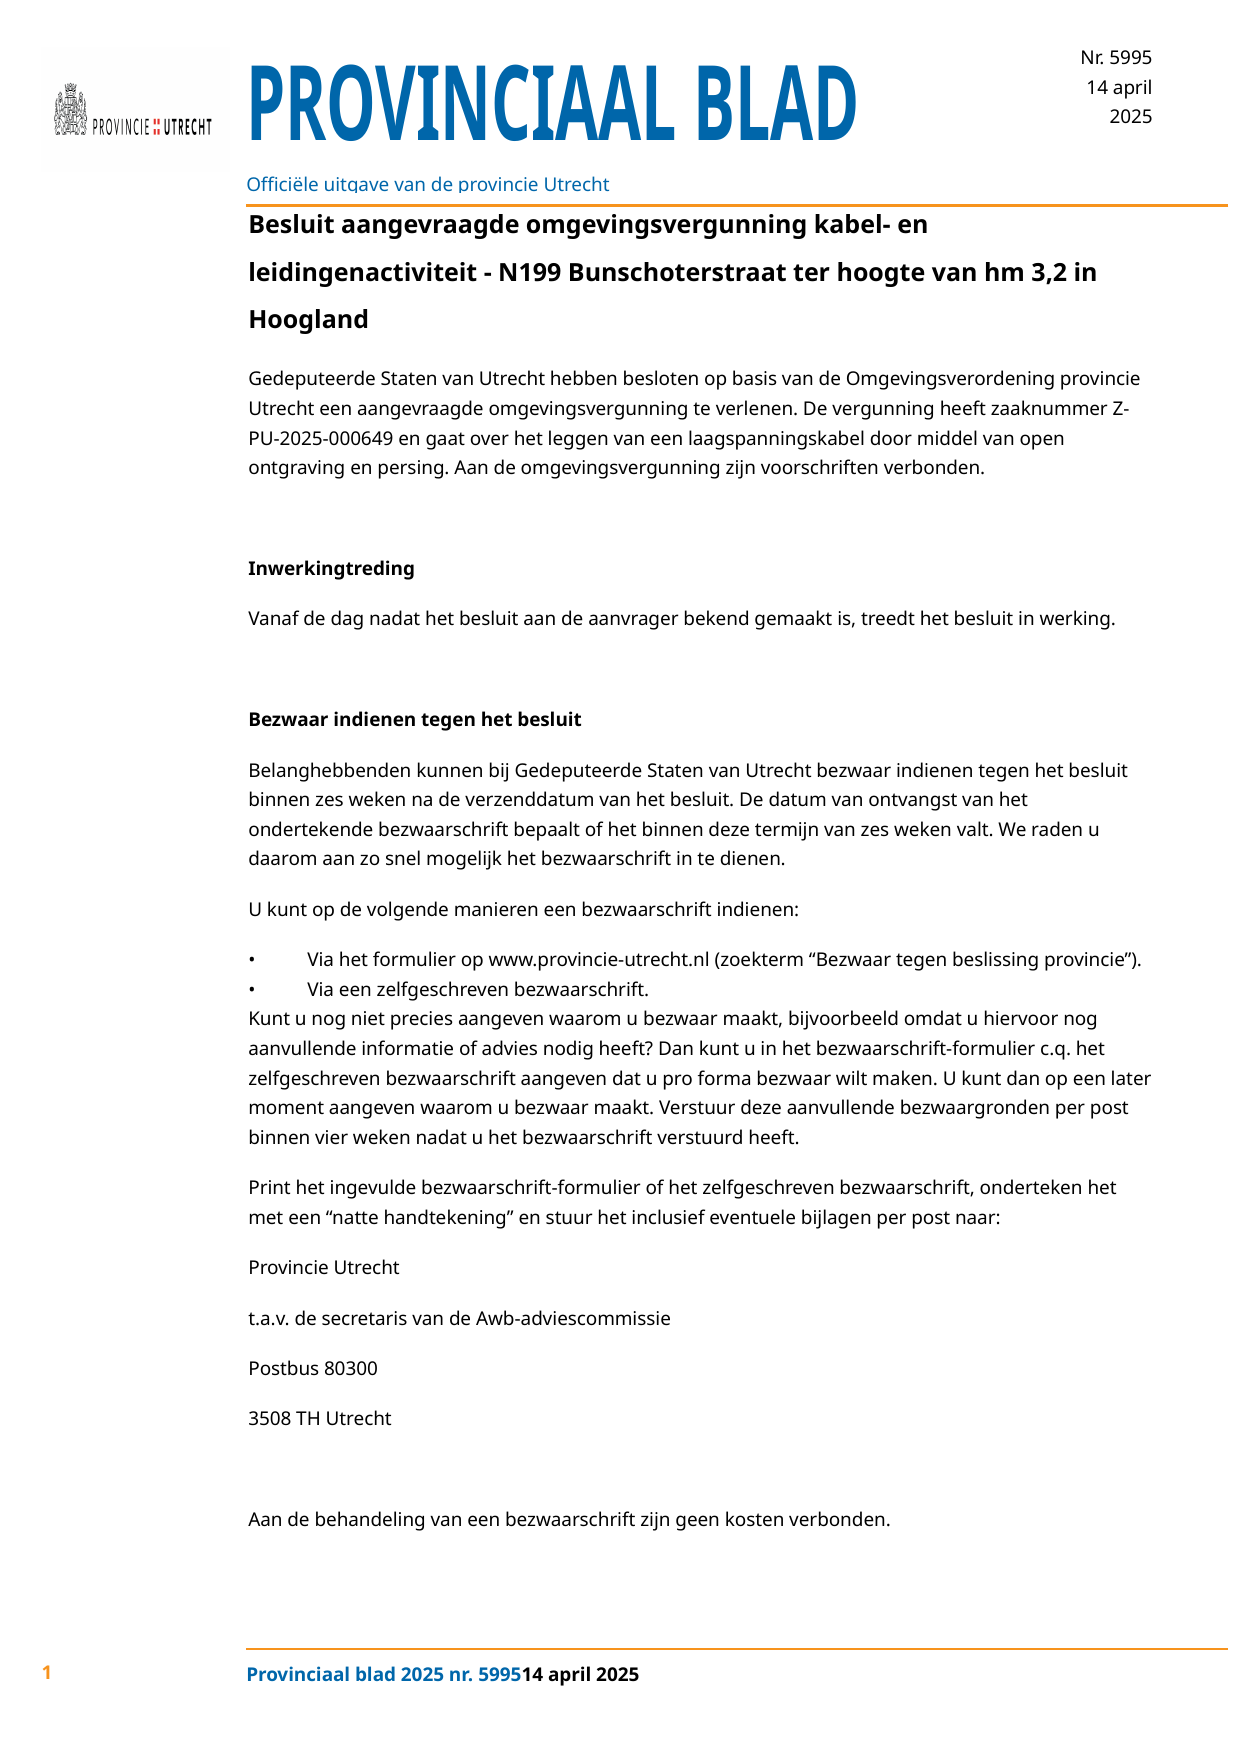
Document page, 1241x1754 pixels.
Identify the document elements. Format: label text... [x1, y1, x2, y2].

picture [41, 47, 231, 172]
list Via een zelfgeschreven bezwaarschrift. [248, 976, 1152, 1002]
text Inwerkingtreding [248, 555, 1152, 581]
text Provincie Utrecht [248, 1254, 1152, 1280]
text 3508 TH Utrecht [248, 1406, 1152, 1431]
text Vanaf de dag nadat het besluit aan de aanvrager bekend gemaakt is, treedt het besluit in werking. [248, 606, 1152, 631]
text Postbus 80300 [248, 1355, 1152, 1381]
text Print het ingevulde bezwaarschrift-formulier of het zelfgeschreven bezwaarschrift, onderteken het met een “natte handtekening” en stuur het inclusief eventuele bijlagen per post naar: [248, 1174, 1152, 1229]
text Kunt u nog niet precies aangeven waarom u bezwaar maakt, bijvoorbeeld omdat u hiervoor nog aanvullende informatie of advies nodig heeft? Dan kunt u in het bezwaarschrift-formulier c.q. het zelfgeschreven bezwaarschrift aangeven dat u pro forma bezwaar wilt maken. U kunt dan op een later moment aangeven waarom u bezwaar maakt. Verstuur deze aanvullende bezwaargronden per post binnen vier weken nadat u het bezwaarschrift verstuurd heeft. [248, 1006, 1152, 1149]
text Belanghebbenden kunnen bij Gedeputeerde Staten van Utrecht bezwaar indienen tegen het besluit binnen zes weken na de verzenddatum van het besluit. De datum van ontvangst van het ondertekende bezwaarschrift bepaalt of het binnen deze termijn van zes weken valt. We raden u daarom aan zo snel mogelijk het bezwaarschrift in te dienen. [248, 757, 1152, 871]
text Aan de behandeling van een bezwaarschrift zijn geen kosten verbonden. [248, 1506, 1152, 1532]
text U kunt op de volgende manieren een bezwaarschrift indienen: [248, 896, 1152, 922]
list Via het formulier op www.provincie-utrecht.nl (zoekterm “Bezwaar tegen beslissing provincie”). [248, 946, 1152, 972]
text Besluit aangevraagde omgevingsvergunning kabel- en leidingenactiviteit - N199 Bunschoterstraat ter hoogte van hm 3,2 in Hoogland [248, 207, 1152, 336]
text Gedeputeerde Staten van Utrecht hebben besloten op basis van de Omgevingsverordening provincie Utrecht een aangevraagde omgevingsvergunning te verlenen. De vergunning heeft zaaknummer Z-PU-2025-000649 en gaat over het leggen van een laagspanningskabel door middel van open ontgraving en persing. Aan de omgevingsvergunning zijn voorschriften verbonden. [248, 366, 1152, 480]
text t.a.v. de secretaris van de Awb-adviescommissie [248, 1305, 1152, 1330]
text Bezwaar indienen tegen het besluit [248, 706, 1152, 732]
